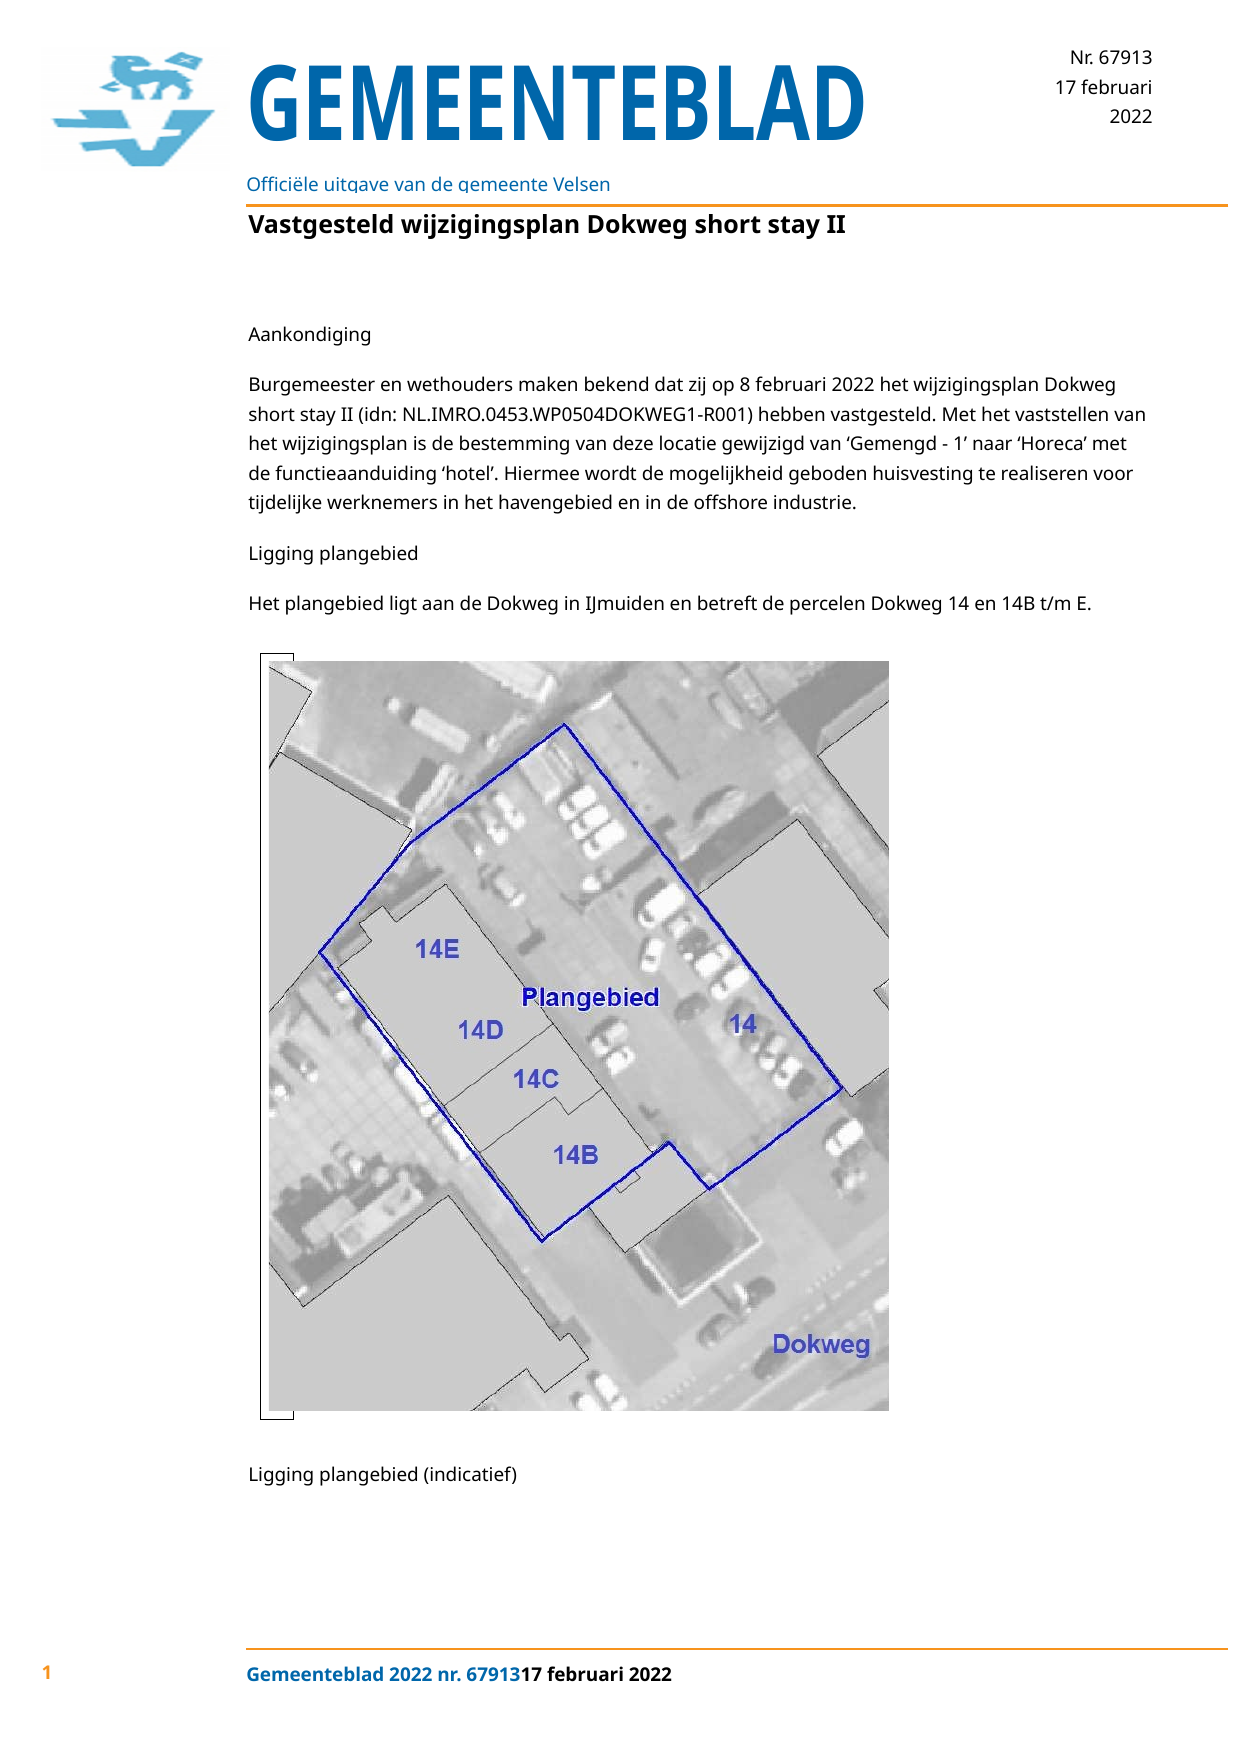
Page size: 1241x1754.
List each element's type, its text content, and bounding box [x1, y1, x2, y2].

text Ligging plangebied [248, 540, 1152, 566]
text Burgemeester en wethouders maken bekend dat zij op 8 februari 2022 het wijzigingsplan Dokweg short stay II (idn: NL.IMRO.0453.WP0504DOKWEG1-R001) hebben vastgesteld. Met het vaststellen van het wijzigingsplan is de bestemming van deze locatie gewijzigd van ‘Gemengd - 1’ naar ‘Horeca’ met de functieaanduiding ‘hotel’. Hiermee wordt de mogelijkheid geboden huisvesting te realiseren voor tijdelijke werknemers in het havengebied en in de offshore industrie. [248, 371, 1152, 515]
picture [41, 47, 231, 172]
text Ligging plangebied (indicatief) [248, 1462, 1152, 1487]
text Vastgesteld wijzigingsplan Dokweg short stay II [248, 207, 1152, 241]
text Het plangebied ligt aan de Dokweg in IJmuiden en betreft de percelen Dokweg 14 en 14B t/m E. [248, 590, 1152, 616]
text Aankondiging [248, 321, 1152, 346]
picture [268, 661, 889, 1411]
